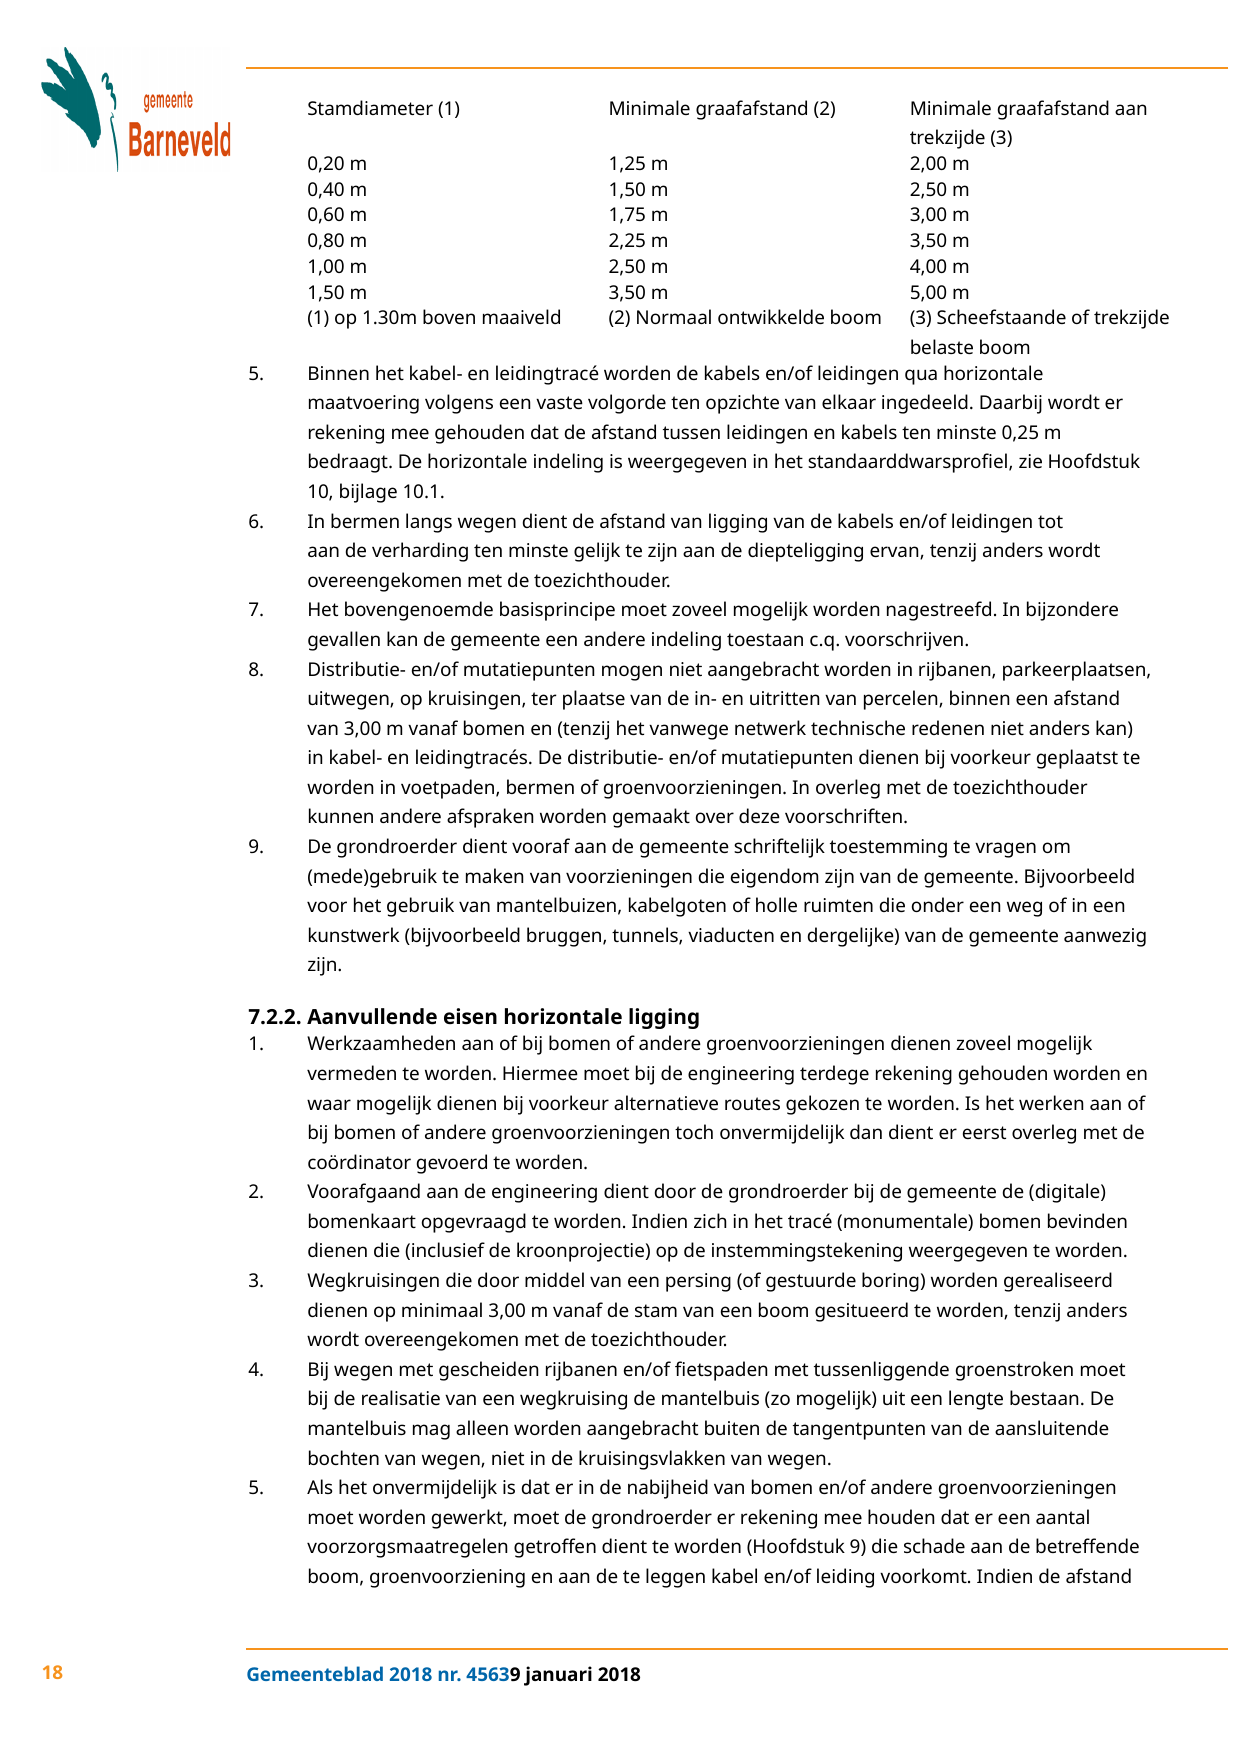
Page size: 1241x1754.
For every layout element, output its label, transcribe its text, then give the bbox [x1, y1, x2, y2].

table_cell 0,20 m [307, 150, 608, 176]
list Het bovengenoemde basisprincipe moet zoveel mogelijk worden nagestreefd. In bijzondere gevallen kan de gemeente een andere indeling toestaan c.q. voorschrijven. [248, 597, 1152, 652]
table_cell 0,80 m [307, 228, 608, 253]
list Wegkruisingen die door middel van een persing (of gestuurde boring) worden gerealiseerd dienen op minimaal 3,00 m vanaf de stam van een boom gesitueerd te worden, tenzij anders wordt overeengekomen met de toezichthouder. [248, 1267, 1152, 1352]
list Voorafgaand aan de engineering dient door de grondroerder bij de gemeente de (digitale) bomenkaart opgevraagd te worden. Indien zich in het tracé (monumentale) bomen bevinden dienen die (inclusief de kroonprojectie) op de instemmingstekening weergegeven te worden. [248, 1178, 1152, 1263]
table_cell 2,50 m [608, 253, 909, 279]
list Binnen het kabel- en leidingtracé worden de kabels en/of leidingen qua horizontale maatvoering volgens een vaste volgorde ten opzichte van elkaar ingedeeld. Daarbij wordt er rekening mee gehouden dat de afstand tussen leidingen en kabels ten minste 0,25 m bedraagt. De horizontale indeling is weergegeven in het standaarddwarsprofiel, zie Hoofdstuk 10, bijlage 10.1. [248, 360, 1152, 504]
table_cell 3,50 m [608, 279, 909, 304]
table_cell 2,25 m [608, 228, 909, 253]
table_cell 5,00 m [910, 279, 1211, 304]
table_header Minimale graafafstand (2) [608, 95, 909, 150]
table_cell (3) Scheefstaande of trekzijde belaste boom [910, 305, 1211, 360]
list aan de verharding ten minste gelijk te zijn aan de diepteligging ervan, tenzij anders wordt overeengekomen met de toezichthouder. [248, 537, 1152, 593]
table_cell 2,00 m [910, 150, 1211, 176]
text 7.2.2. Aanvullende eisen horizontale ligging [248, 1002, 1152, 1031]
list Werkzaamheden aan of bij bomen of andere groenvoorzieningen dienen zoveel mogelijk vermeden te worden. Hiermee moet bij de engineering terdege rekening gehouden worden en waar mogelijk dienen bij voorkeur alternatieve routes gekozen te worden. Is het werken aan of bij bomen of andere groenvoorzieningen toch onvermijdelijk dan dient er eerst overleg met de coördinator gevoerd te worden. [248, 1031, 1152, 1174]
list Als het onvermijdelijk is dat er in de nabijheid van bomen en/of andere groenvoorzieningen moet worden gewerkt, moet de grondroerder er rekening mee houden dat er een aantal voorzorgsmaatregelen getroffen dient te worden (Hoofdstuk 9) die schade aan de betreffende boom, groenvoorziening en aan de te leggen kabel en/of leiding voorkomt. Indien de afstand [248, 1474, 1152, 1589]
list Bij wegen met gescheiden rijbanen en/of fietspaden met tussenliggende groenstroken moet bij de realisatie van een wegkruising de mantelbuis (zo mogelijk) uit een lengte bestaan. De mantelbuis mag alleen worden aangebracht buiten de tangentpunten van de aansluitende bochten van wegen, niet in de kruisingsvlakken van wegen. [248, 1356, 1152, 1470]
table_cell 1,50 m [307, 279, 608, 304]
table_cell 2,50 m [910, 176, 1211, 202]
table_header Stamdiameter (1) [307, 95, 608, 150]
table_cell 0,40 m [307, 176, 608, 202]
table_cell 4,00 m [910, 253, 1211, 279]
table_cell 1,00 m [307, 253, 608, 279]
table_cell (1) op 1.30m boven maaiveld [307, 305, 608, 360]
table_cell (2) Normaal ontwikkelde boom [608, 305, 909, 360]
list In bermen langs wegen dient de afstand van ligging van de kabels en/of leidingen tot [248, 508, 1152, 534]
table_cell 1,25 m [608, 150, 909, 176]
picture [41, 47, 231, 172]
list De grondroerder dient vooraf aan de gemeente schriftelijk toestemming te vragen om (mede)gebruik te maken van voorzieningen die eigendom zijn van de gemeente. Bijvoorbeeld voor het gebruik van mantelbuizen, kabelgoten of holle ruimten die onder een weg of in een kunstwerk (bijvoorbeeld bruggen, tunnels, viaducten en dergelijke) van de gemeente aanwezig zijn. [248, 833, 1152, 977]
table_cell 0,60 m [307, 202, 608, 227]
list Distributie- en/of mutatiepunten mogen niet aangebracht worden in rijbanen, parkeerplaatsen, uitwegen, op kruisingen, ter plaatse van de in- en uitritten van percelen, binnen een afstand van 3,00 m vanaf bomen en (tenzij het vanwege netwerk technische redenen niet anders kan) in kabel- en leidingtracés. De distributie- en/of mutatiepunten dienen bij voorkeur geplaatst te worden in voetpaden, bermen of groenvoorzieningen. In overleg met de toezichthouder kunnen andere afspraken worden gemaakt over deze voorschriften. [248, 656, 1152, 829]
table_cell 1,75 m [608, 202, 909, 227]
table_cell 3,50 m [910, 228, 1211, 253]
table_cell 3,00 m [910, 202, 1211, 227]
table_header Minimale graafafstand aan trekzijde (3) [910, 95, 1211, 150]
table_cell 1,50 m [608, 176, 909, 202]
